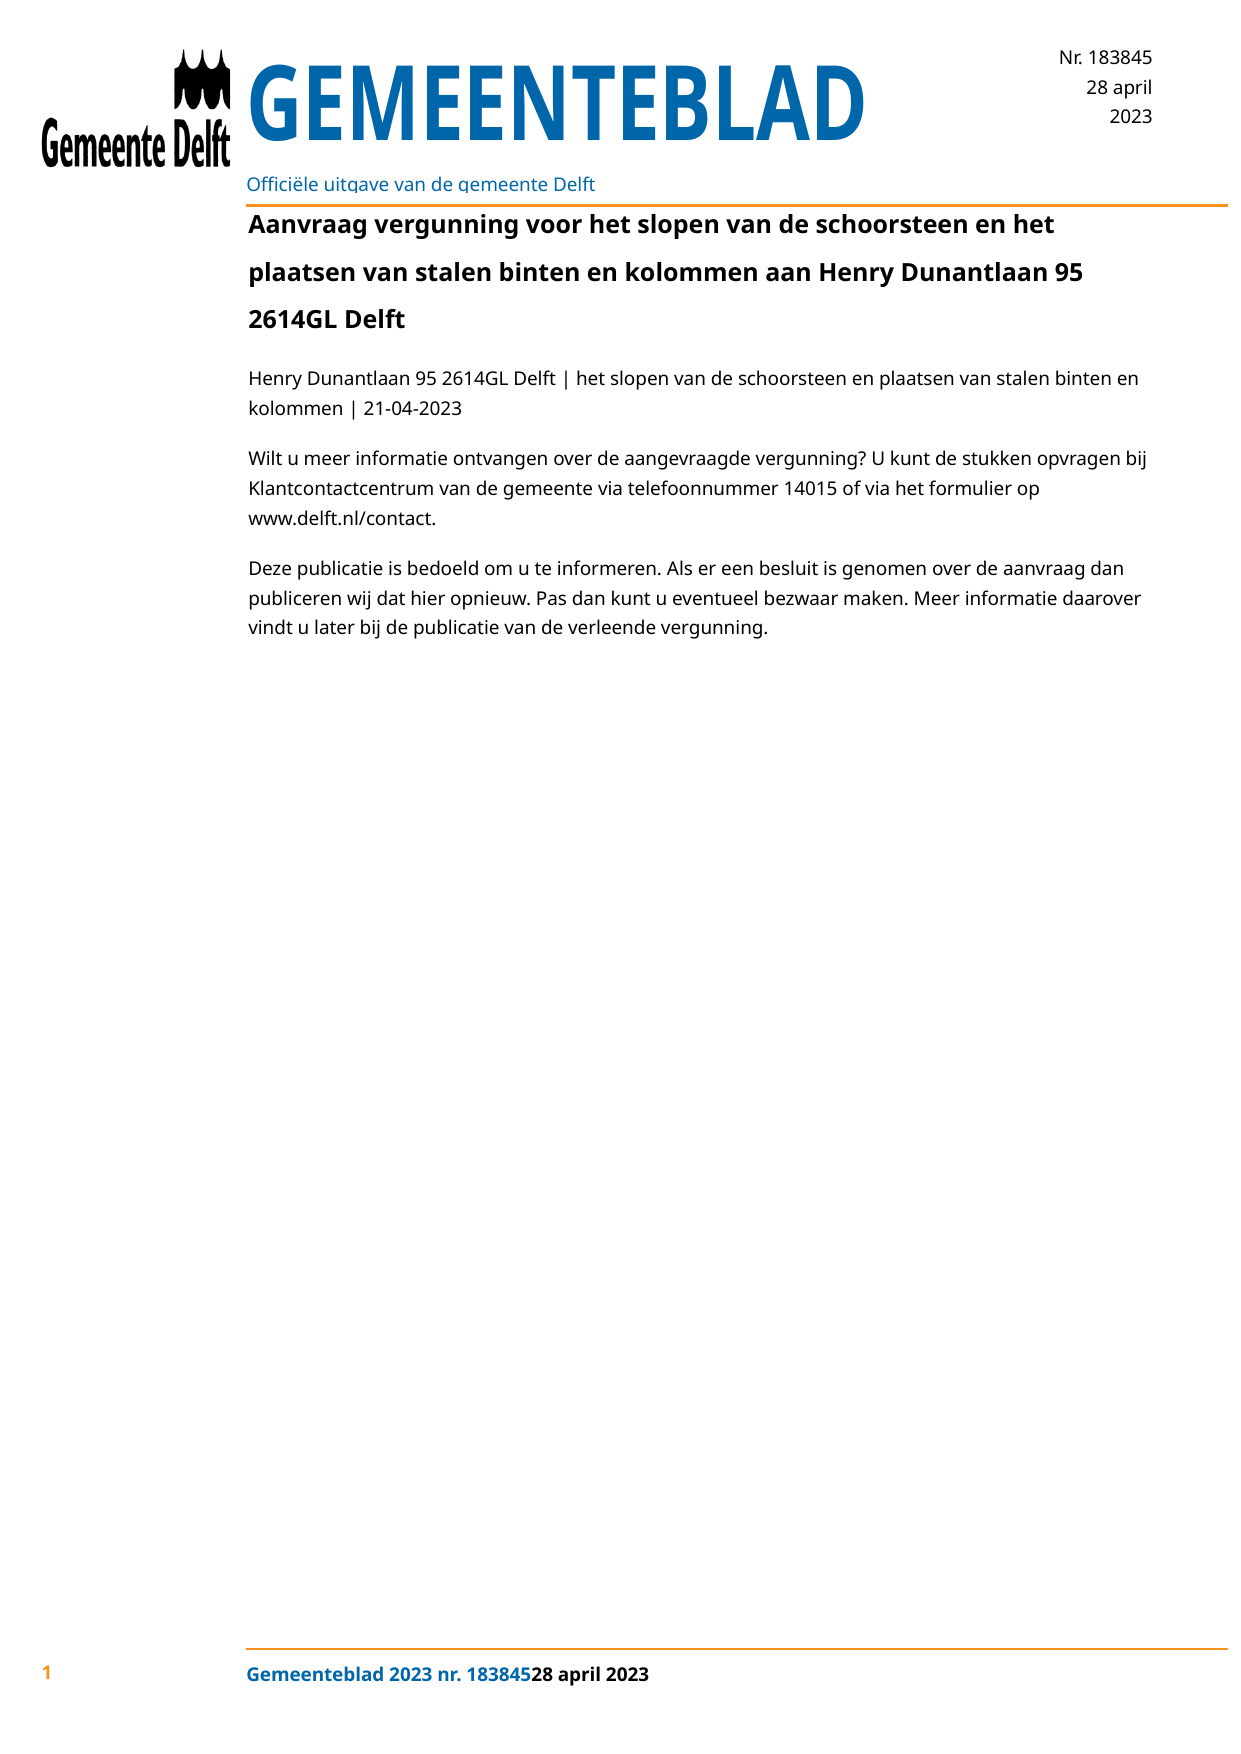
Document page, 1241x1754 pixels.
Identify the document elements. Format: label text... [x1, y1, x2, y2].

picture [41, 47, 231, 172]
text Henry Dunantlaan 95 2614GL Delft | het slopen van de schoorsteen en plaatsen van stalen binten en kolommen | 21-04-2023 [248, 366, 1152, 421]
text Wilt u meer informatie ontvangen over de aangevraagde vergunning? U kunt de stukken opvragen bij Klantcontactcentrum van de gemeente via telefoonnummer 14015 of via het formulier op www.delft.nl/contact. [248, 446, 1152, 530]
text Deze publicatie is bedoeld om u te informeren. Als er een besluit is genomen over de aanvraag dan publiceren wij dat hier opnieuw. Pas dan kunt u eventueel bezwaar maken. Meer informatie daarover vindt u later bij de publicatie van de verleende vergunning. [248, 555, 1152, 640]
text Aanvraag vergunning voor het slopen van de schoorsteen en het plaatsen van stalen binten en kolommen aan Henry Dunantlaan 95 2614GL Delft [248, 207, 1152, 336]
